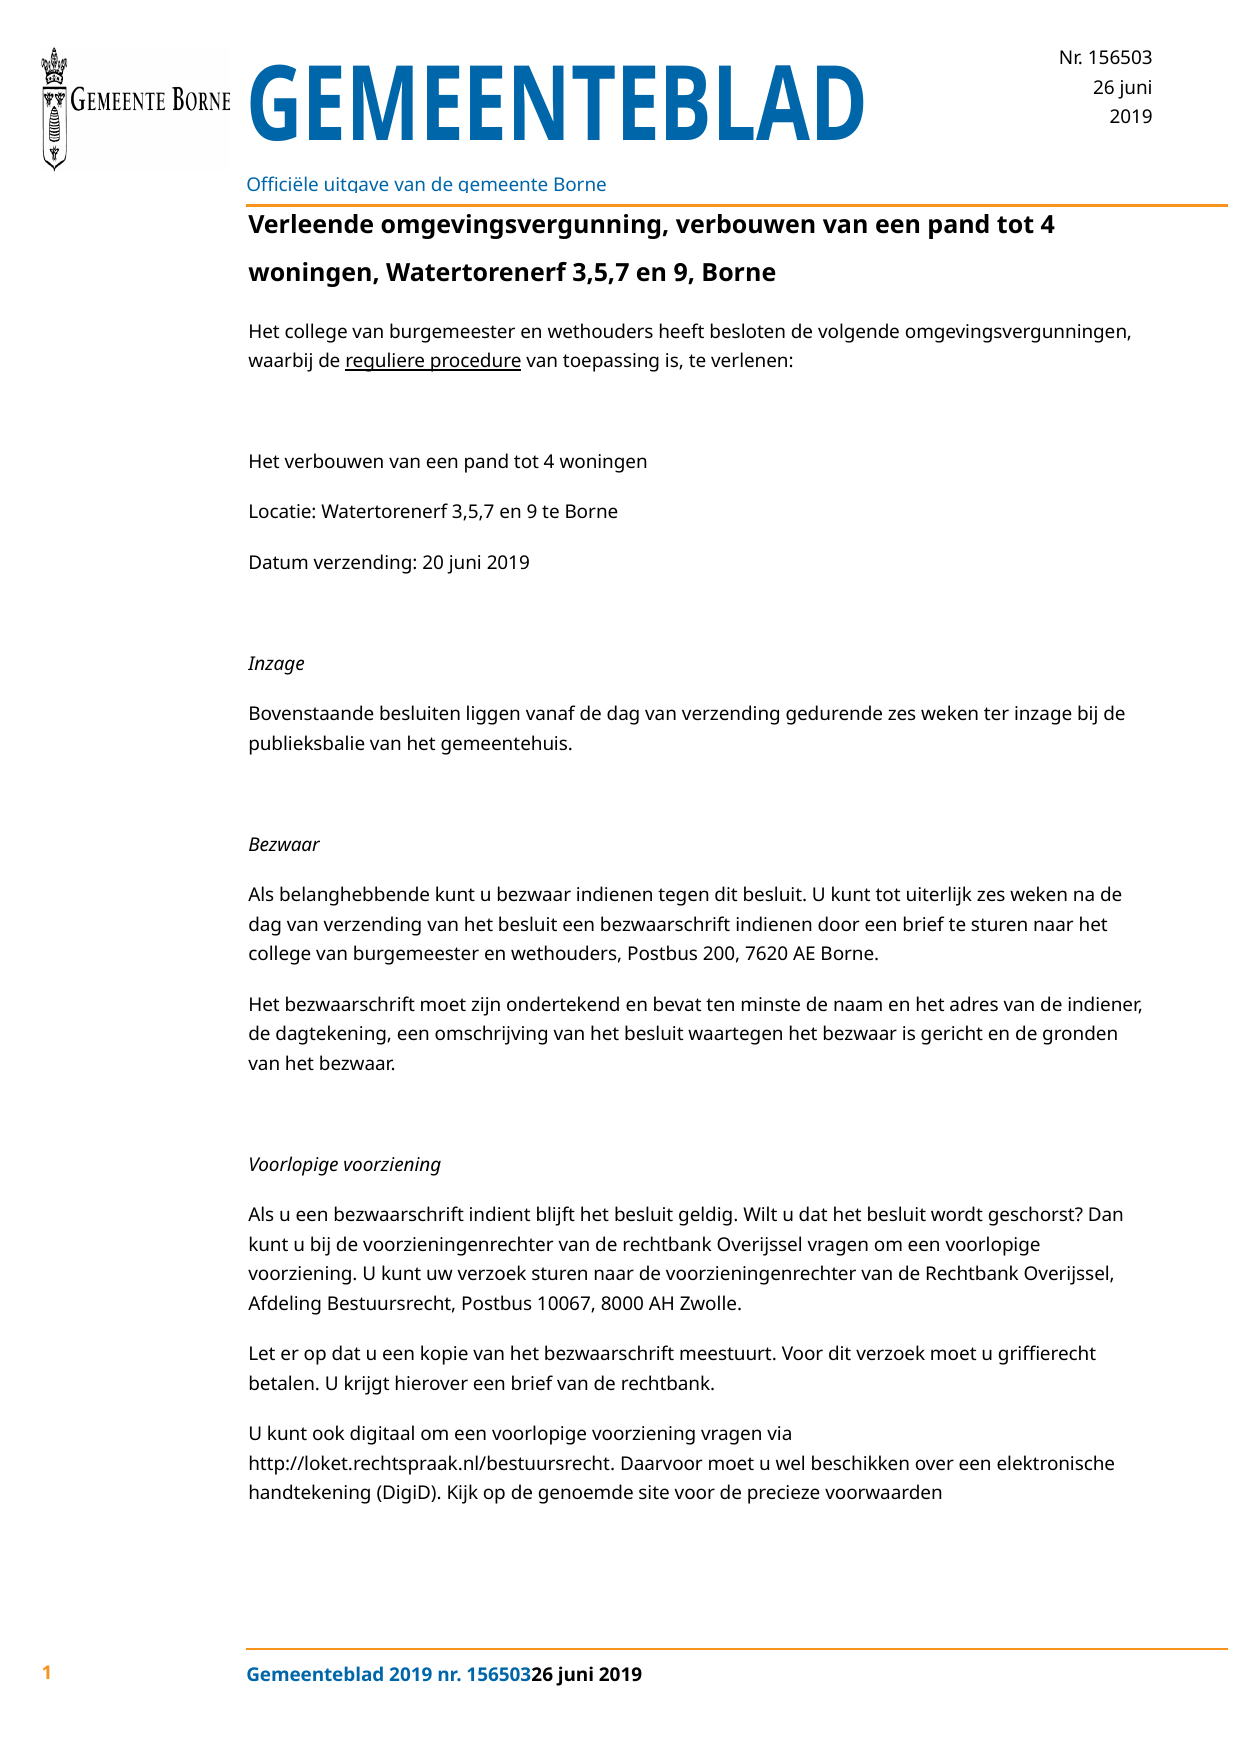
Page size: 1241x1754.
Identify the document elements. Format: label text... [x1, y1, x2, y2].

text Verleende omgevingsvergunning, verbouwen van een pand tot 4 woningen, Watertorenerf 3,5,7 en 9, Borne [248, 207, 1152, 288]
text Datum verzending: 20 juni 2019 [248, 549, 1152, 575]
text Inzage [248, 650, 1152, 676]
text Locatie: Watertorenerf 3,5,7 en 9 te Borne [248, 499, 1152, 524]
text Bovenstaande besluiten liggen vanaf de dag van verzending gedurende zes weken ter inzage bij de publieksbalie van het gemeentehuis. [248, 700, 1152, 756]
text Het verbouwen van een pand tot 4 woningen [248, 448, 1152, 474]
picture [41, 47, 231, 172]
text Let er op dat u een kopie van het bezwaarschrift meestuurt. Voor dit verzoek moet u griffierecht betalen. U krijgt hierover een brief van de rechtbank. [248, 1340, 1152, 1396]
text Als belanghebbende kunt u bezwaar indienen tegen dit besluit. U kunt tot uiterlijk zes weken na de dag van verzending van het besluit een bezwaarschrift indienen door een brief te sturen naar het college van burgemeester en wethouders, Postbus 200, 7620 AE Borne. [248, 881, 1152, 966]
text Het college van burgemeester en wethouders heeft besloten de volgende omgevingsvergunningen, waarbij de reguliere procedure van toepassing is, te verlenen: [248, 318, 1152, 373]
text Als u een bezwaarschrift indient blijft het besluit geldig. Wilt u dat het besluit wordt geschorst? Dan kunt u bij de voorzieningenrechter van de rechtbank Overijssel vragen om een voorlopige voorziening. U kunt uw verzoek sturen naar de voorzieningenrechter van de Rechtbank Overijssel, Afdeling Bestuursrecht, Postbus 10067, 8000 AH Zwolle. [248, 1201, 1152, 1316]
text Voorlopige voorziening [248, 1151, 1152, 1177]
text U kunt ook digitaal om een voorlopige voorziening vragen via http://loket.rechtspraak.nl/bestuursrecht. Daarvoor moet u wel beschikken over een elektronische handtekening (DigiD). Kijk op de genoemde site voor de precieze voorwaarden [248, 1420, 1152, 1505]
text Het bezwaarschrift moet zijn ondertekend en bevat ten minste de naam en het adres van de indiener, de dagtekening, een omschrijving van het besluit waartegen het bezwaar is gericht en de gronden van het bezwaar. [248, 991, 1152, 1076]
text Bezwaar [248, 831, 1152, 857]
